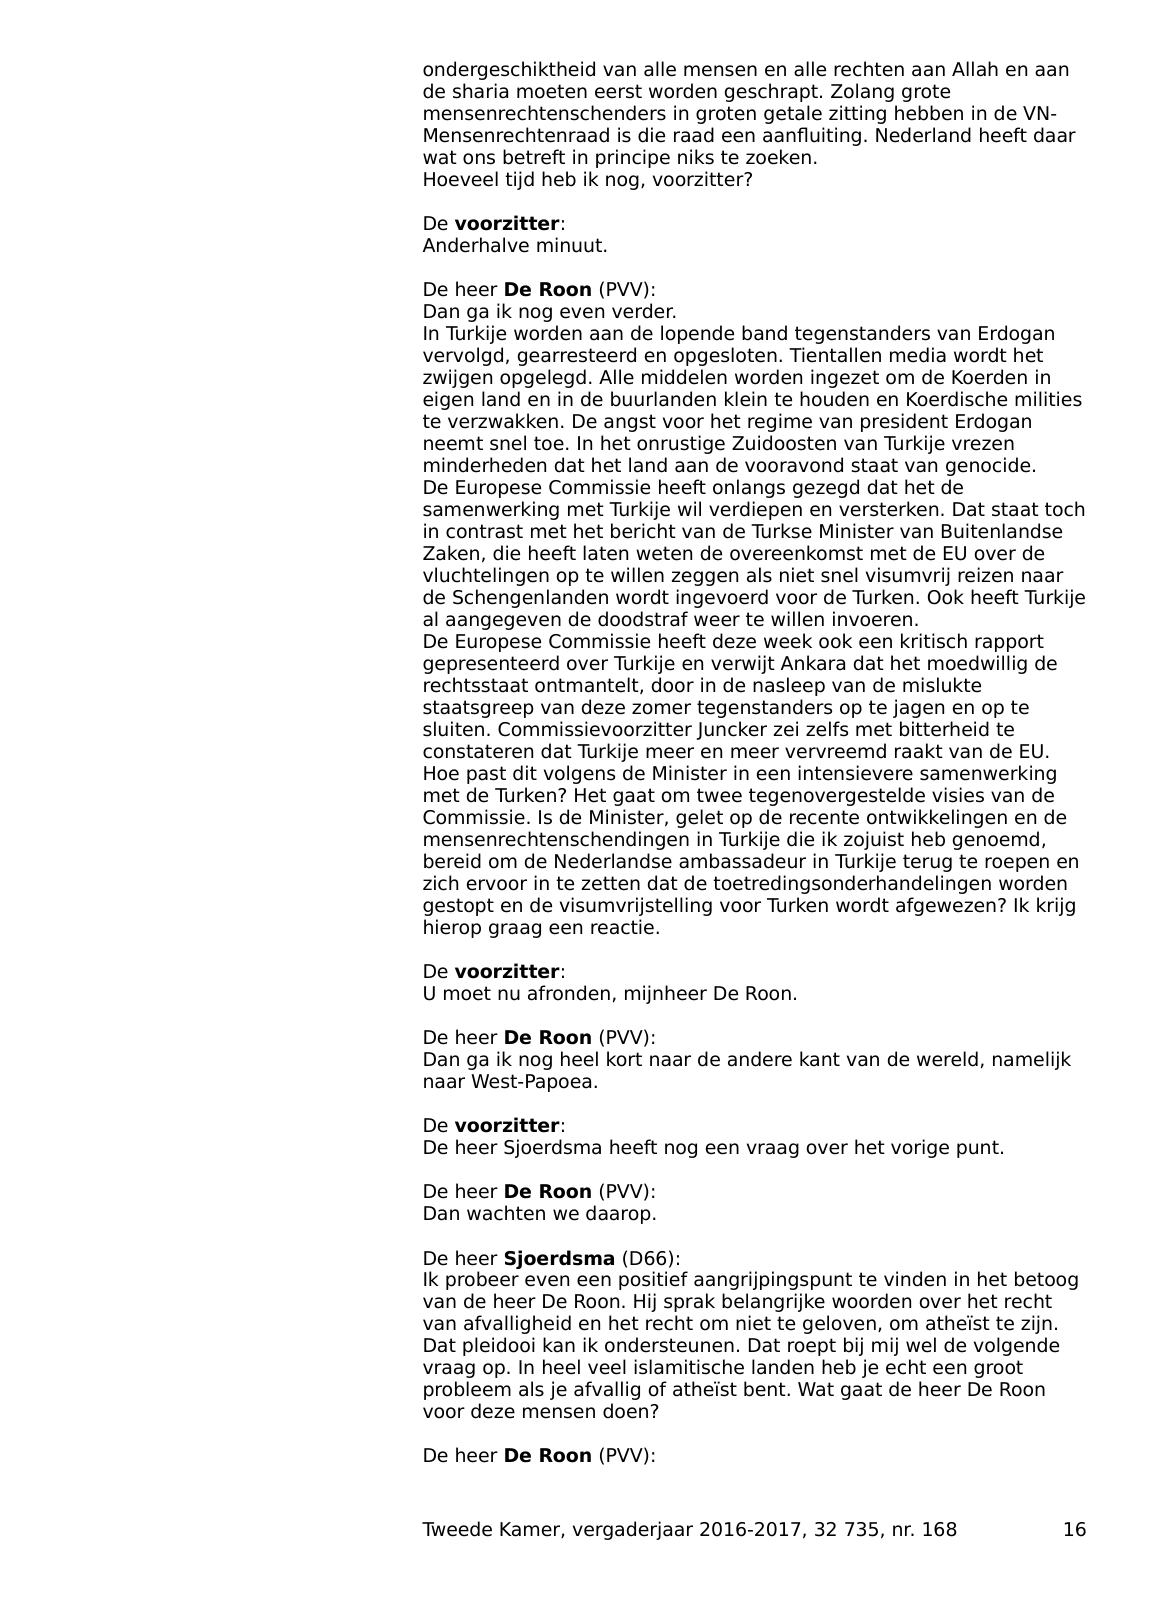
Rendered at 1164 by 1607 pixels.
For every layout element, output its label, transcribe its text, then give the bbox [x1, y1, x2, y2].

text Ik probeer even een positief aangrijpingspunt te vinden in het betoog van de heer De Roon. Hij sprak belangrijke woorden over het recht van afvalligheid en het recht om niet te geloven, om atheïst te zijn. Dat pleidooi kan ik ondersteunen. Dat roept bij mij wel de volgende vraag op. In heel veel islamitische landen heb je echt een groot probleem als je afvallig of atheïst bent. Wat gaat de heer De Roon voor deze mensen doen? [422, 1269, 1087, 1423]
text De heer De Roon (PVV): [422, 1027, 1087, 1049]
text U moet nu afronden, mijnheer De Roon. [422, 983, 1087, 1005]
text De heer De Roon (PVV): [422, 1181, 1087, 1203]
text De heer De Roon (PVV): [422, 279, 1087, 301]
text Dan wachten we daarop. [422, 1203, 1087, 1225]
text De Europese Commissie heeft onlangs gezegd dat het de samenwerking met Turkije wil verdiepen en versterken. Dat staat toch in contrast met het bericht van de Turkse Minister van Buitenlandse Zaken, die heeft laten weten de overeenkomst met de EU over de vluchtelingen op te willen zeggen als niet snel visumvrij reizen naar de Schengenlanden wordt ingevoerd voor de Turken. Ook heeft Turkije al aangegeven de doodstraf weer te willen invoeren. [422, 477, 1087, 631]
text De heer Sjoerdsma (D66): [422, 1247, 1087, 1269]
text Dan ga ik nog heel kort naar de andere kant van de wereld, namelijk naar West-Papoea. [422, 1049, 1087, 1093]
text Anderhalve minuut. [422, 235, 1087, 257]
text Hoeveel tijd heb ik nog, voorzitter? [422, 169, 1087, 191]
text De Europese Commissie heeft deze week ook een kritisch rapport gepresenteerd over Turkije en verwijt Ankara dat het moedwillig de rechtsstaat ontmantelt, door in de nasleep van de mislukte staatsgreep van deze zomer tegenstanders op te jagen en op te sluiten. Commissievoorzitter Juncker zei zelfs met bitterheid te constateren dat Turkije meer en meer vervreemd raakt van de EU. Hoe past dit volgens de Minister in een intensievere samenwerking met de Turken? Het gaat om twee tegenovergestelde visies van de Commissie. Is de Minister, gelet op de recente ontwikkelingen en de mensenrechtenschendingen in Turkije die ik zojuist heb genoemd, bereid om de Nederlandse ambassadeur in Turkije terug te roepen en zich ervoor in te zetten dat de toetredingsonderhandelingen worden gestopt en de visumvrijstelling voor Turken wordt afgewezen? Ik krijg hierop graag een reactie. [422, 631, 1087, 939]
text De voorzitter: [422, 213, 1087, 235]
text De voorzitter: [422, 1115, 1087, 1137]
text ondergeschiktheid van alle mensen en alle rechten aan Allah en aan de sharia moeten eerst worden geschrapt. Zolang grote mensenrechtenschenders in groten getale zitting hebben in de VN-Mensenrechtenraad is die raad een aanfluiting. Nederland heeft daar wat ons betreft in principe niks te zoeken. [422, 59, 1087, 169]
text Dan ga ik nog even verder. [422, 301, 1087, 323]
text De heer Sjoerdsma heeft nog een vraag over het vorige punt. [422, 1137, 1087, 1159]
text In Turkije worden aan de lopende band tegenstanders van Erdogan vervolgd, gearresteerd en opgesloten. Tientallen media wordt het zwijgen opgelegd. Alle middelen worden ingezet om de Koerden in eigen land en in de buurlanden klein te houden en Koerdische milities te verzwakken. De angst voor het regime van president Erdogan neemt snel toe. In het onrustige Zuidoosten van Turkije vrezen minderheden dat het land aan de vooravond staat van genocide. [422, 323, 1087, 477]
text De voorzitter: [422, 961, 1087, 983]
text De heer De Roon (PVV): [422, 1445, 1087, 1467]
